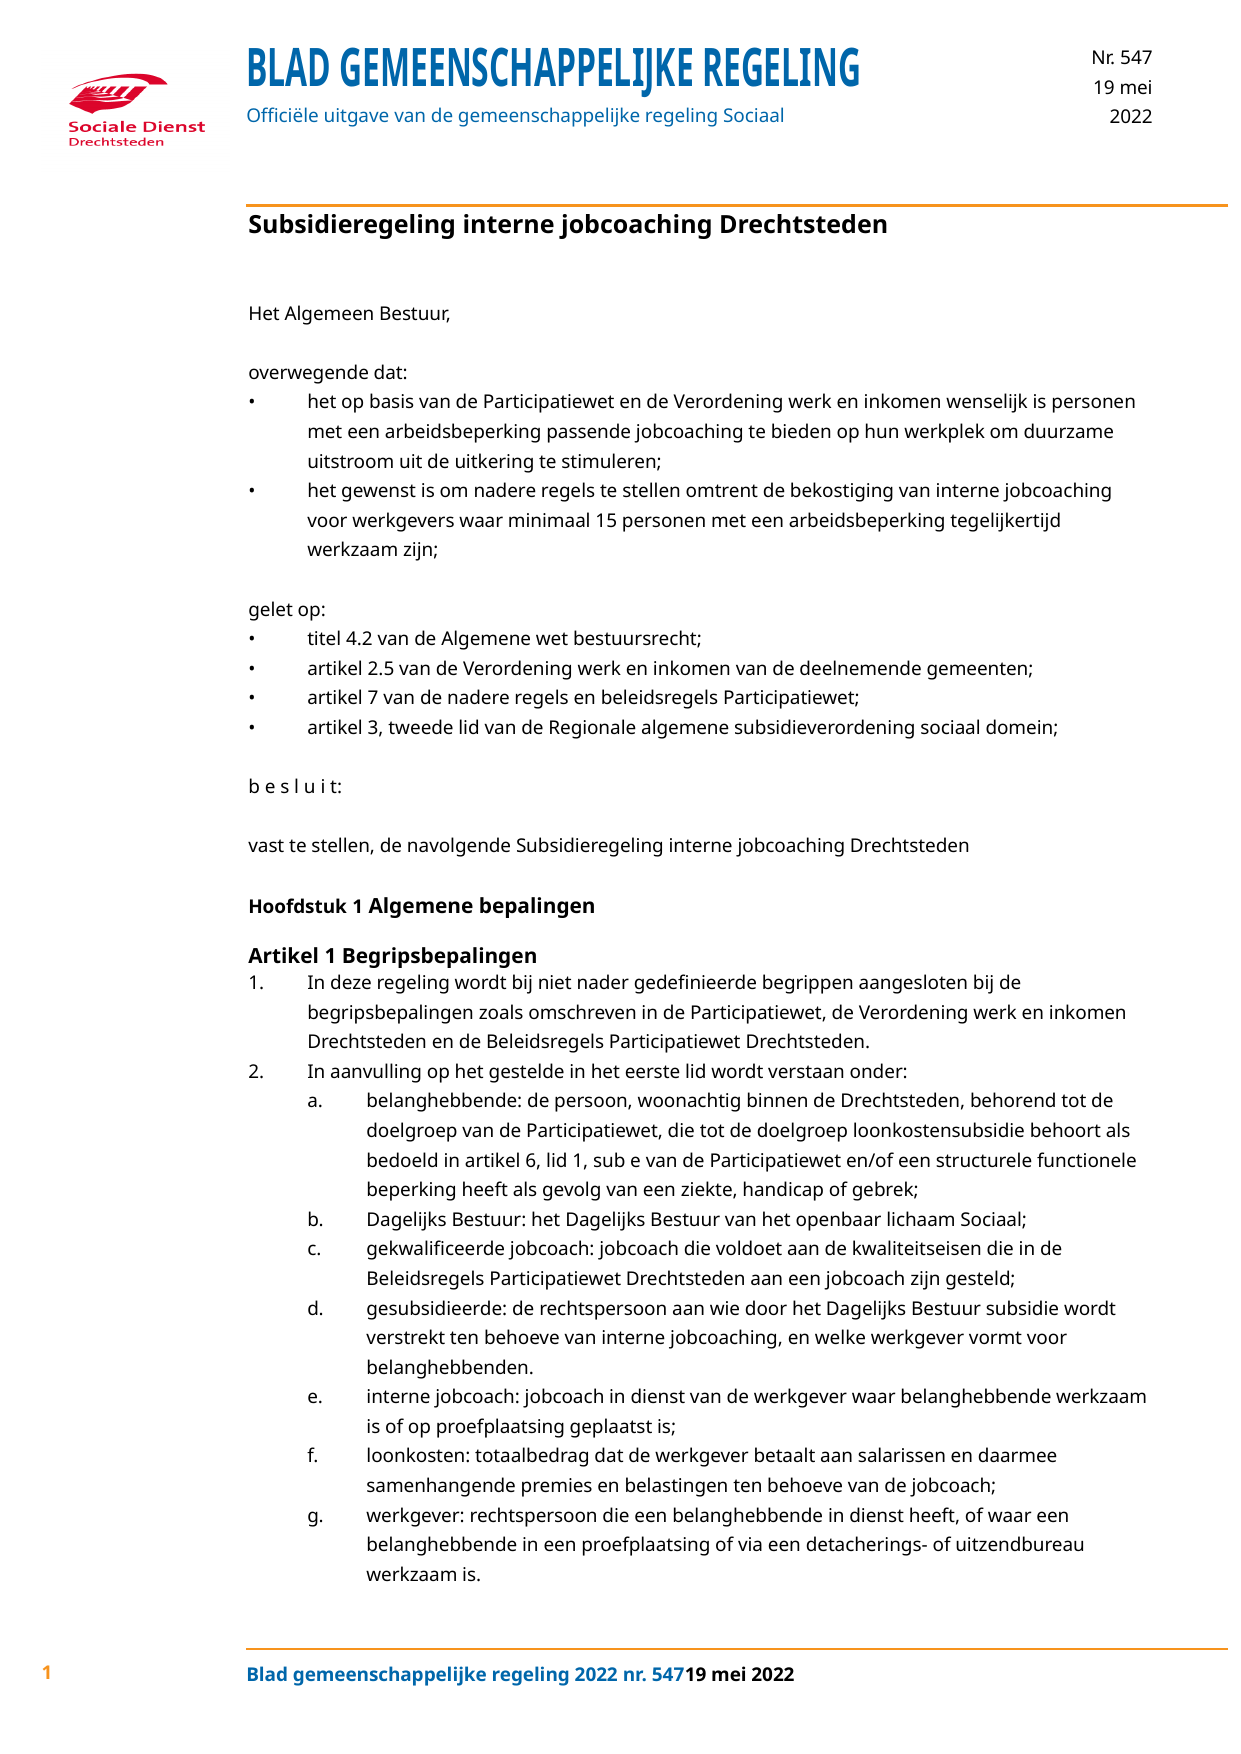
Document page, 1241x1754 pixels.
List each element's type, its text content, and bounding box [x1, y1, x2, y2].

list artikel 2.5 van de Verordening werk en inkomen van de deelnemende gemeenten; [248, 655, 1152, 681]
list In aanvulling op het gestelde in het eerste lid wordt verstaan onder: [248, 1058, 1152, 1084]
text overwegende dat: [248, 359, 1152, 385]
list gesubsidieerde: de rechtspersoon aan wie door het Dagelijks Bestuur subsidie wordt verstrekt ten behoeve van interne jobcoaching, en welke werkgever vormt voor belanghebbenden. [307, 1295, 1152, 1379]
list interne jobcoach: jobcoach in dienst van de werkgever waar belanghebbende werkzaam is of op proefplaatsing geplaatst is; [307, 1383, 1152, 1439]
list gekwalificeerde jobcoach: jobcoach die voldoet aan de kwaliteitseisen die in de Beleidsregels Participatiewet Drechtsteden aan een jobcoach zijn gesteld; [307, 1236, 1152, 1291]
list loonkosten: totaalbedrag dat de werkgever betaalt aan salarissen en daarmee samenhangende premies en belastingen ten behoeve van de jobcoach; [307, 1443, 1152, 1498]
list belanghebbende: de persoon, woonachtig binnen de Drechtsteden, behorend tot de doelgroep van de Participatiewet, die tot de doelgroep loonkostensubsidie behoort als bedoeld in artikel 6, lid 1, sub e van de Participatiewet en/of een structurele functionele beperking heeft als gevolg van een ziekte, handicap of gebrek; [307, 1088, 1152, 1202]
text Het Algemeen Bestuur, [248, 300, 1152, 326]
list artikel 3, tweede lid van de Regionale algemene subsidieverordening sociaal domein; [248, 714, 1152, 740]
text Artikel 1 Begripsbepalingen [248, 941, 1152, 969]
list artikel 7 van de nadere regels en beleidsregels Participatiewet; [248, 684, 1152, 710]
text Hoofdstuk 1 Algemene bepalingen [248, 892, 1152, 920]
text b e s l u i t: [248, 773, 1152, 799]
list het gewenst is om nadere regels te stellen omtrent de bekostiging van interne jobcoaching voor werkgevers waar minimaal 15 personen met een arbeidsbeperking tegelijkertijd werkzaam zijn; [248, 477, 1152, 562]
text vast te stellen, de navolgende Subsidieregeling interne jobcoaching Drechtsteden [248, 832, 1152, 858]
list Dagelijks Bestuur: het Dagelijks Bestuur van het openbaar lichaam Sociaal; [307, 1206, 1152, 1232]
list titel 4.2 van de Algemene wet bestuursrecht; [248, 625, 1152, 651]
list In deze regeling wordt bij niet nader gedefinieerde begrippen aangesloten bij de begripsbepalingen zoals omschreven in de Participatiewet, de Verordening werk en inkomen Drechtsteden en de Beleidsregels Participatiewet Drechtsteden. [248, 969, 1152, 1054]
picture [41, 47, 231, 172]
list werkgever: rechtspersoon die een belanghebbende in dienst heeft, of waar een belanghebbende in een proefplaatsing of via een detacherings- of uitzendbureau werkzaam is. [307, 1502, 1152, 1587]
list het op basis van de Participatiewet en de Verordening werk en inkomen wenselijk is personen met een arbeidsbeperking passende jobcoaching te bieden op hun werkplek om duurzame uitstroom uit de uitkering te stimuleren; [248, 389, 1152, 473]
text gelet op: [248, 596, 1152, 621]
text Subsidieregeling interne jobcoaching Drechtsteden [248, 207, 1152, 241]
